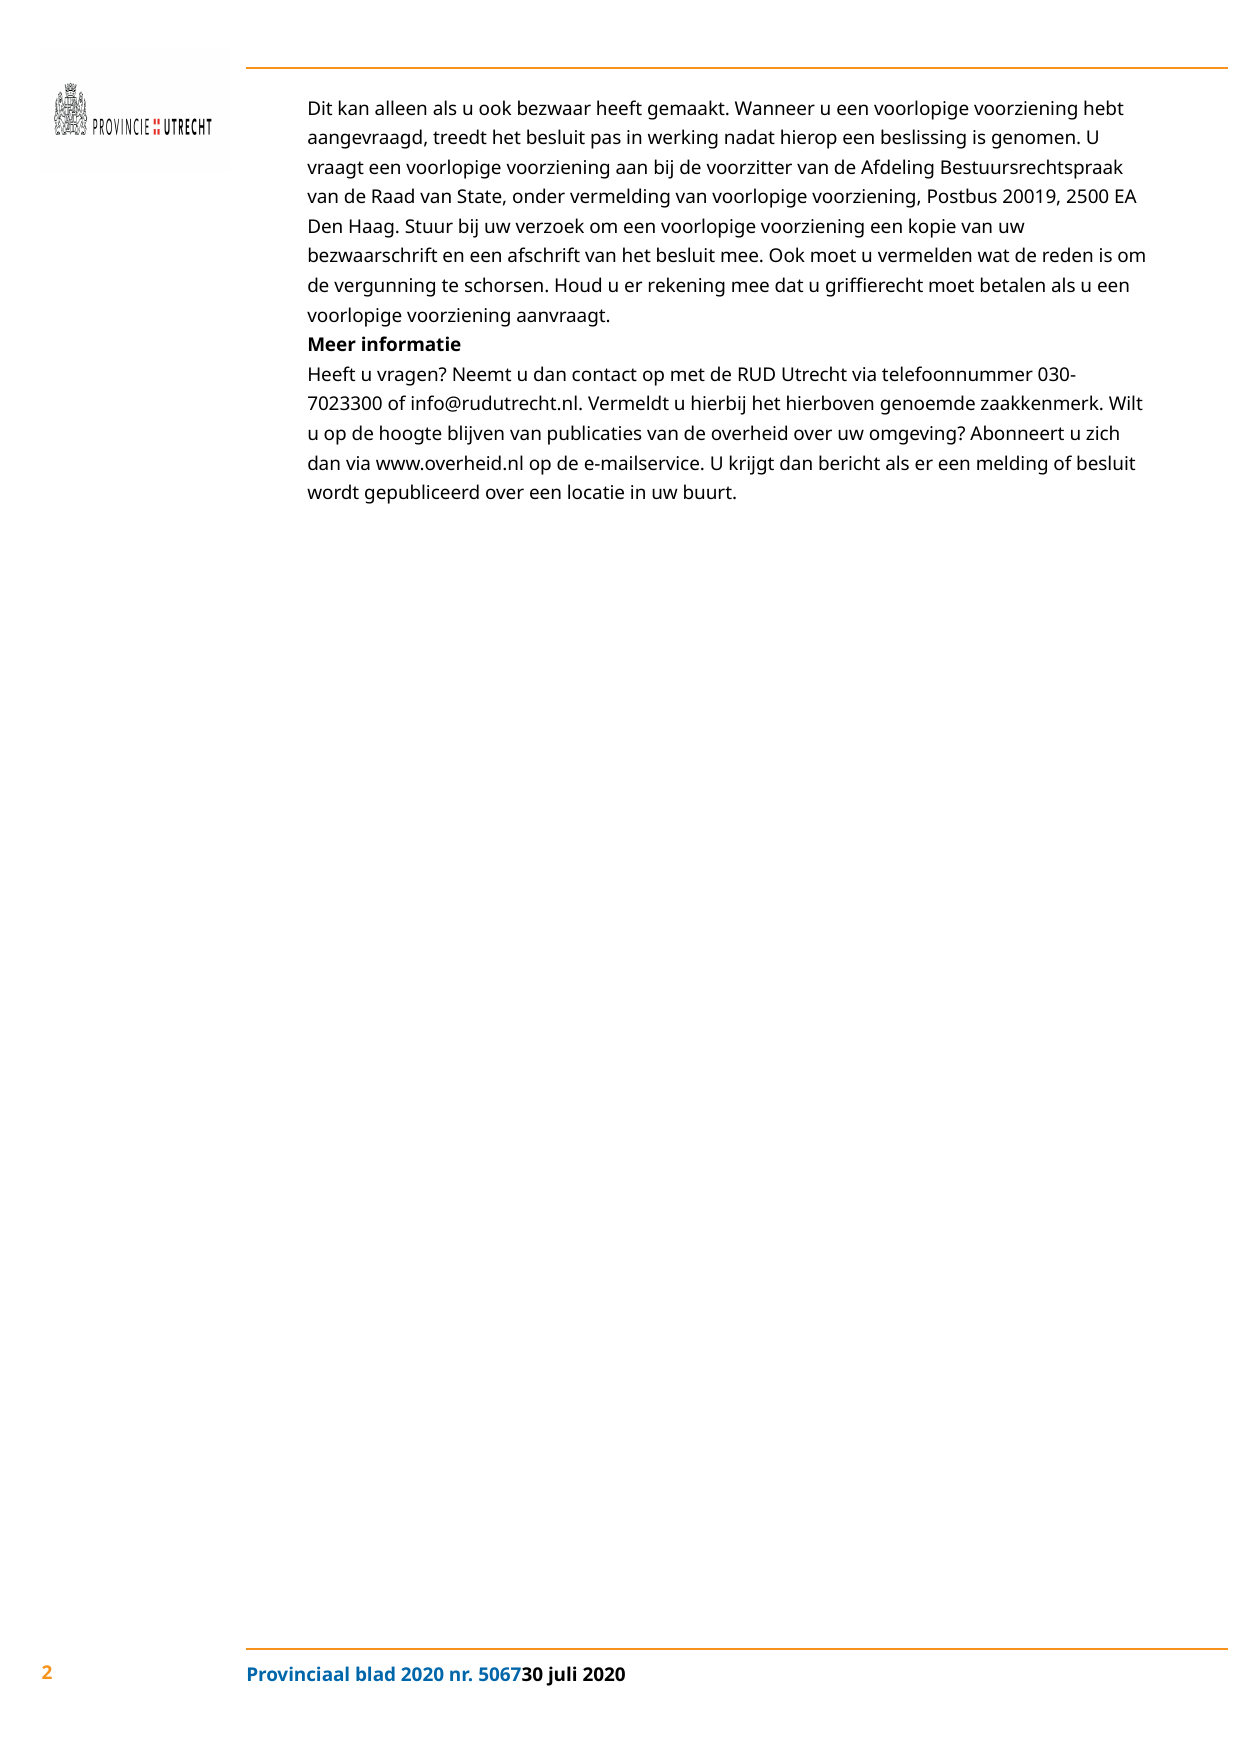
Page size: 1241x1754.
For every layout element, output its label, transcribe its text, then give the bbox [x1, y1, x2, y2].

picture [41, 47, 231, 172]
list Heeft u vragen? Neemt u dan contact op met de RUD Utrecht via telefoonnummer 030-7023300 of info@rudutrecht.nl. Vermeldt u hierbij het hierboven genoemde zaakkenmerk. Wilt u op de hoogte blijven van publicaties van de overheid over uw omgeving? Abonneert u zich dan via www.overheid.nl op de e-mailservice. U krijgt dan bericht als er een melding of besluit wordt gepubliceerd over een locatie in uw buurt. [248, 361, 1152, 505]
list Meer informatie [248, 331, 1152, 357]
list Dit kan alleen als u ook bezwaar heeft gemaakt. Wanneer u een voorlopige voorziening hebt aangevraagd, treedt het besluit pas in werking nadat hierop een beslissing is genomen. U vraagt een voorlopige voorziening aan bij de voorzitter van de Afdeling Bestuursrechtspraak van de Raad van State, onder vermelding van voorlopige voorziening, Postbus 20019, 2500 EA Den Haag. Stuur bij uw verzoek om een voorlopige voorziening een kopie van uw bezwaarschrift en een afschrift van het besluit mee. Ook moet u vermelden wat de reden is om de vergunning te schorsen. Houd u er rekening mee dat u griffierecht moet betalen als u een voorlopige voorziening aanvraagt. [248, 95, 1152, 328]
